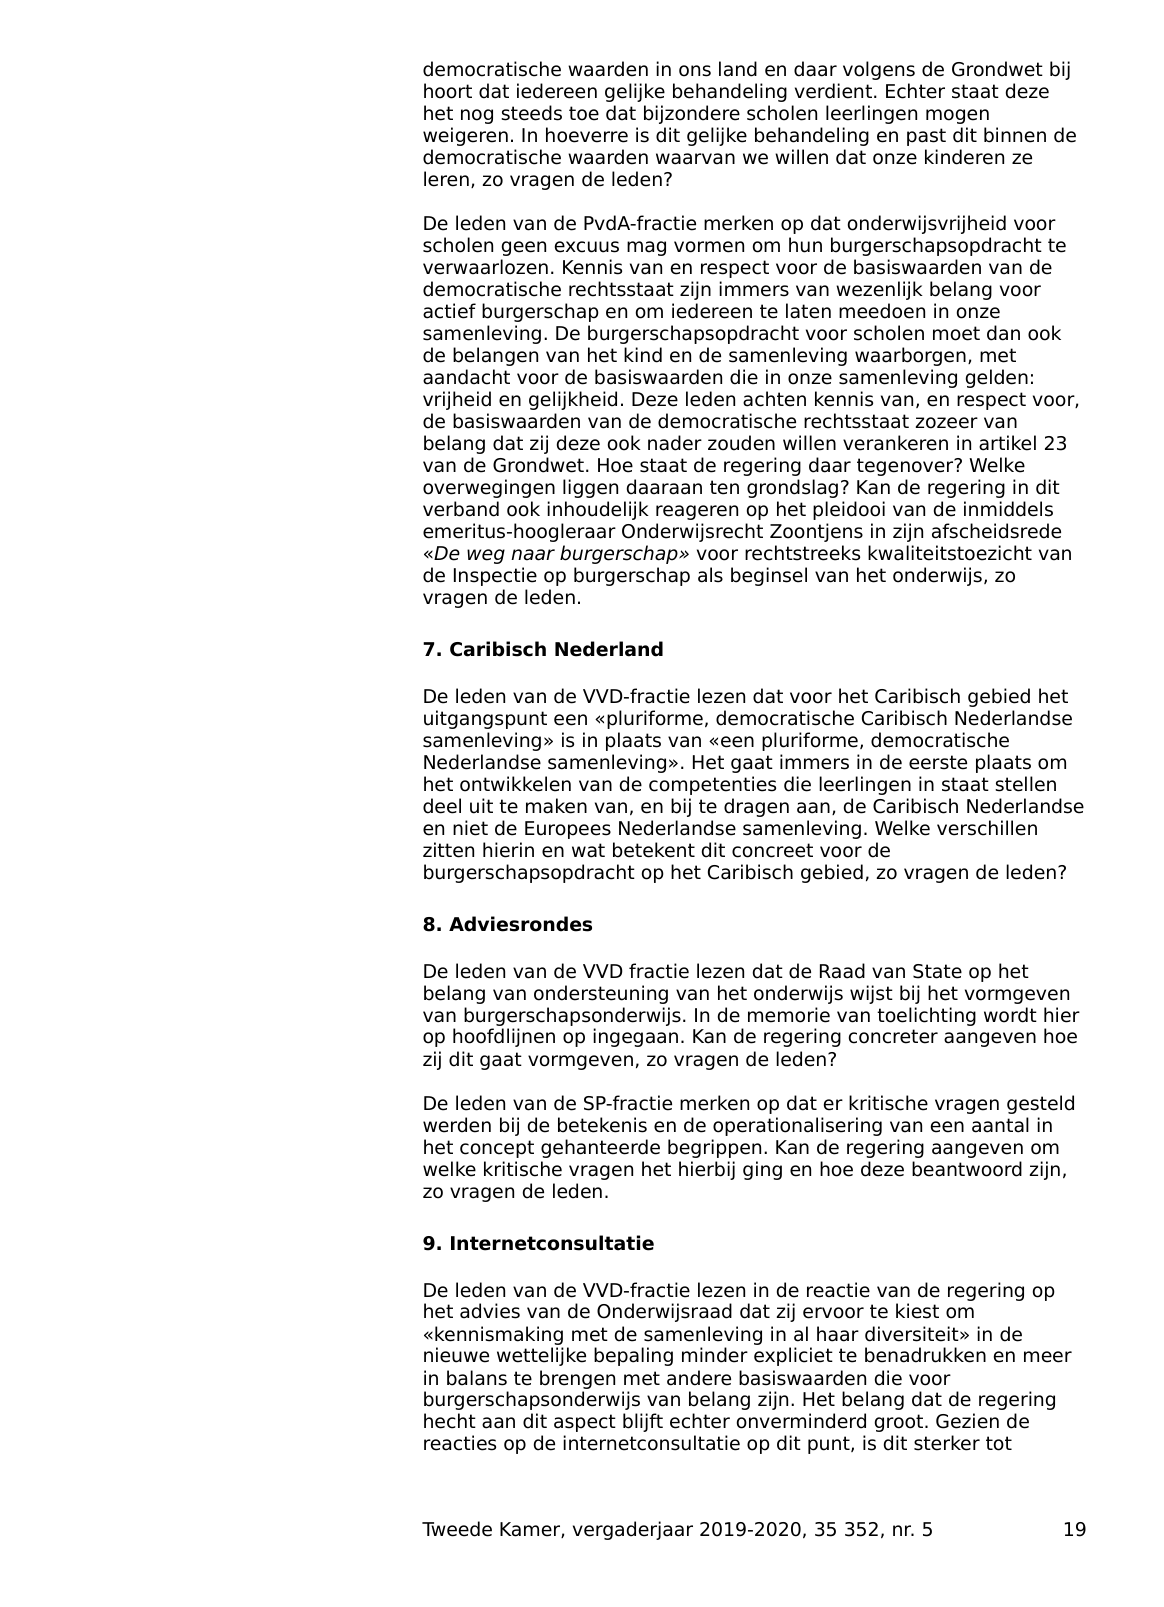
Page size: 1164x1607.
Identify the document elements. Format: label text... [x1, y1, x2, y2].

subtitle 9. Internetconsultatie [422, 1232, 1087, 1254]
text De leden van de VVD-fractie lezen in de reactie van de regering op het advies van de Onderwijsraad dat zij ervoor te kiest om «kennismaking met de samenleving in al haar diversiteit» in de nieuwe wettelijke bepaling minder expliciet te benadrukken en meer in balans te brengen met andere basiswaarden die voor burgerschapsonderwijs van belang zijn. Het belang dat de regering hecht aan dit aspect blijft echter onverminderd groot. Gezien de reacties op de internetconsultatie op dit punt, is dit sterker tot [422, 1279, 1087, 1455]
text De leden van de VVD fractie lezen dat de Raad van State op het belang van ondersteuning van het onderwijs wijst bij het vormgeven van burgerschapsonderwijs. In de memorie van toelichting wordt hier op hoofdlijnen op ingegaan. Kan de regering concreter aangeven hoe zij dit gaat vormgeven, zo vragen de leden? [422, 961, 1087, 1070]
text De leden van de PvdA-fractie merken op dat onderwijsvrijheid voor scholen geen excuus mag vormen om hun burgerschapsopdracht te verwaarlozen. Kennis van en respect voor de basiswaarden van de democratische rechtsstaat zijn immers van wezenlijk belang voor actief burgerschap en om iedereen te laten meedoen in onze samenleving. De burgerschapsopdracht voor scholen moet dan ook de belangen van het kind en de samenleving waarborgen, met aandacht voor de basiswaarden die in onze samenleving gelden: vrijheid en gelijkheid. Deze leden achten kennis van, en respect voor, de basiswaarden van de democratische rechtsstaat zozeer van belang dat zij deze ook nader zouden willen verankeren in artikel 23 van de Grondwet. Hoe staat de regering daar tegenover? Welke overwegingen liggen daaraan ten grondslag? Kan de regering in dit verband ook inhoudelijk reageren op het pleidooi van de inmiddels emeritus-hoogleraar Onderwijsrecht Zoontjens in zijn afscheidsrede «De weg naar burgerschap» voor rechtstreeks kwaliteitstoezicht van de Inspectie op burgerschap als beginsel van het onderwijs, zo vragen de leden. [422, 213, 1087, 609]
subtitle 8. Adviesrondes [422, 913, 1087, 936]
text De leden van de VVD-fractie lezen dat voor het Caribisch gebied het uitgangspunt een «pluriforme, democratische Caribisch Nederlandse samenleving» is in plaats van «een pluriforme, democratische Nederlandse samenleving». Het gaat immers in de eerste plaats om het ontwikkelen van de competenties die leerlingen in staat stellen deel uit te maken van, en bij te dragen aan, de Caribisch Nederlandse en niet de Europees Nederlandse samenleving. Welke verschillen zitten hierin en wat betekent dit concreet voor de burgerschapsopdracht op het Caribisch gebied, zo vragen de leden? [422, 686, 1087, 883]
text democratische waarden in ons land en daar volgens de Grondwet bij hoort dat iedereen gelijke behandeling verdient. Echter staat deze het nog steeds toe dat bijzondere scholen leerlingen mogen weigeren. In hoeverre is dit gelijke behandeling en past dit binnen de democratische waarden waarvan we willen dat onze kinderen ze leren, zo vragen de leden? [422, 59, 1087, 191]
text De leden van de SP-fractie merken op dat er kritische vragen gesteld werden bij de betekenis en de operationalisering van een aantal in het concept gehanteerde begrippen. Kan de regering aangeven om welke kritische vragen het hierbij ging en hoe deze beantwoord zijn, zo vragen de leden. [422, 1093, 1087, 1202]
subtitle 7. Caribisch Nederland [422, 639, 1087, 661]
